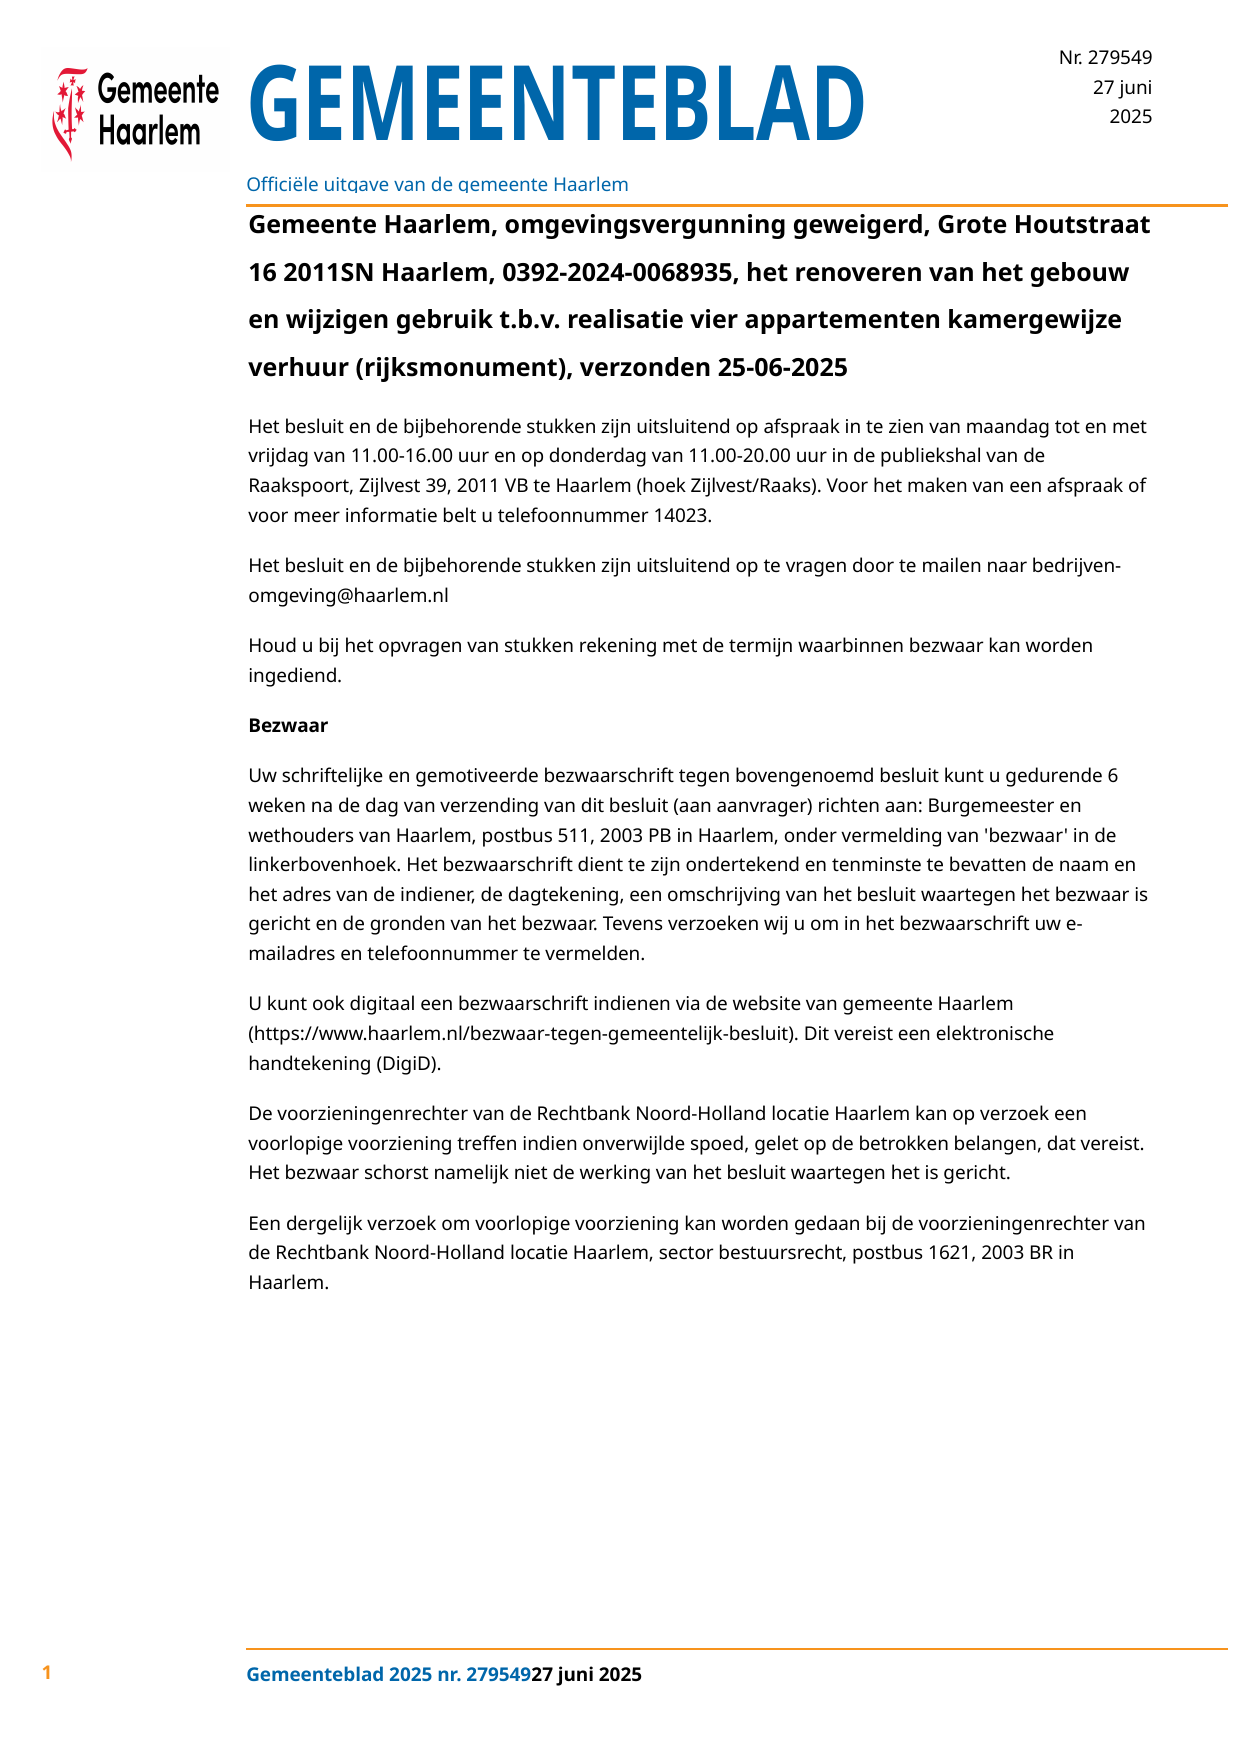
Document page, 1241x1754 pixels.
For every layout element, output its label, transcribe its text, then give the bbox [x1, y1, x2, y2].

text Een dergelijk verzoek om voorlopige voorziening kan worden gedaan bij de voorzieningenrechter van de Rechtbank Noord-Holland locatie Haarlem, sector bestuursrecht, postbus 1621, 2003 BR in Haarlem. [248, 1210, 1152, 1295]
text Houd u bij het opvragen van stukken rekening met de termijn waarbinnen bezwaar kan worden ingediend. [248, 632, 1152, 688]
text Het besluit en de bijbehorende stukken zijn uitsluitend op te vragen door te mailen naar bedrijven-omgeving@haarlem.nl [248, 552, 1152, 608]
picture [41, 47, 231, 172]
text Bezwaar [248, 712, 1152, 738]
text Het besluit en de bijbehorende stukken zijn uitsluitend op afspraak in te zien van maandag tot en met vrijdag van 11.00-16.00 uur en op donderdag van 11.00-20.00 uur in de publiekshal van de Raakspoort, Zijlvest 39, 2011 VB te Haarlem (hoek Zijlvest/Raaks). Voor het maken van een afspraak of voor meer informatie belt u telefoonnummer 14023. [248, 413, 1152, 528]
text Gemeente Haarlem, omgevingsvergunning geweigerd, Grote Houtstraat 16 2011SN Haarlem, 0392-2024-0068935, het renoveren van het gebouw en wijzigen gebruik t.b.v. realisatie vier appartementen kamergewijze verhuur (rijksmonument), verzonden 25-06-2025 [248, 207, 1152, 384]
text U kunt ook digitaal een bezwaarschrift indienen via de website van gemeente Haarlem (https://www.haarlem.nl/bezwaar-tegen-gemeentelijk-besluit). Dit vereist een elektronische handtekening (DigiD). [248, 991, 1152, 1076]
text Uw schriftelijke en gemotiveerde bezwaarschrift tegen bovengenoemd besluit kunt u gedurende 6 weken na de dag van verzending van dit besluit (aan aanvrager) richten aan: Burgemeester en wethouders van Haarlem, postbus 511, 2003 PB in Haarlem, onder vermelding van 'bezwaar' in de linkerbovenhoek. Het bezwaarschrift dient te zijn ondertekend en tenminste te bevatten de naam en het adres van de indiener, de dagtekening, een omschrijving van het besluit waartegen het bezwaar is gericht en de gronden van het bezwaar. Tevens verzoeken wij u om in het bezwaarschrift uw e-mailadres en telefoonnummer te vermelden. [248, 763, 1152, 966]
text De voorzieningenrechter van de Rechtbank Noord-Holland locatie Haarlem kan op verzoek een voorlopige voorziening treffen indien onverwijlde spoed, gelet op de betrokken belangen, dat vereist. Het bezwaar schorst namelijk niet de werking van het besluit waartegen het is gericht. [248, 1100, 1152, 1185]
